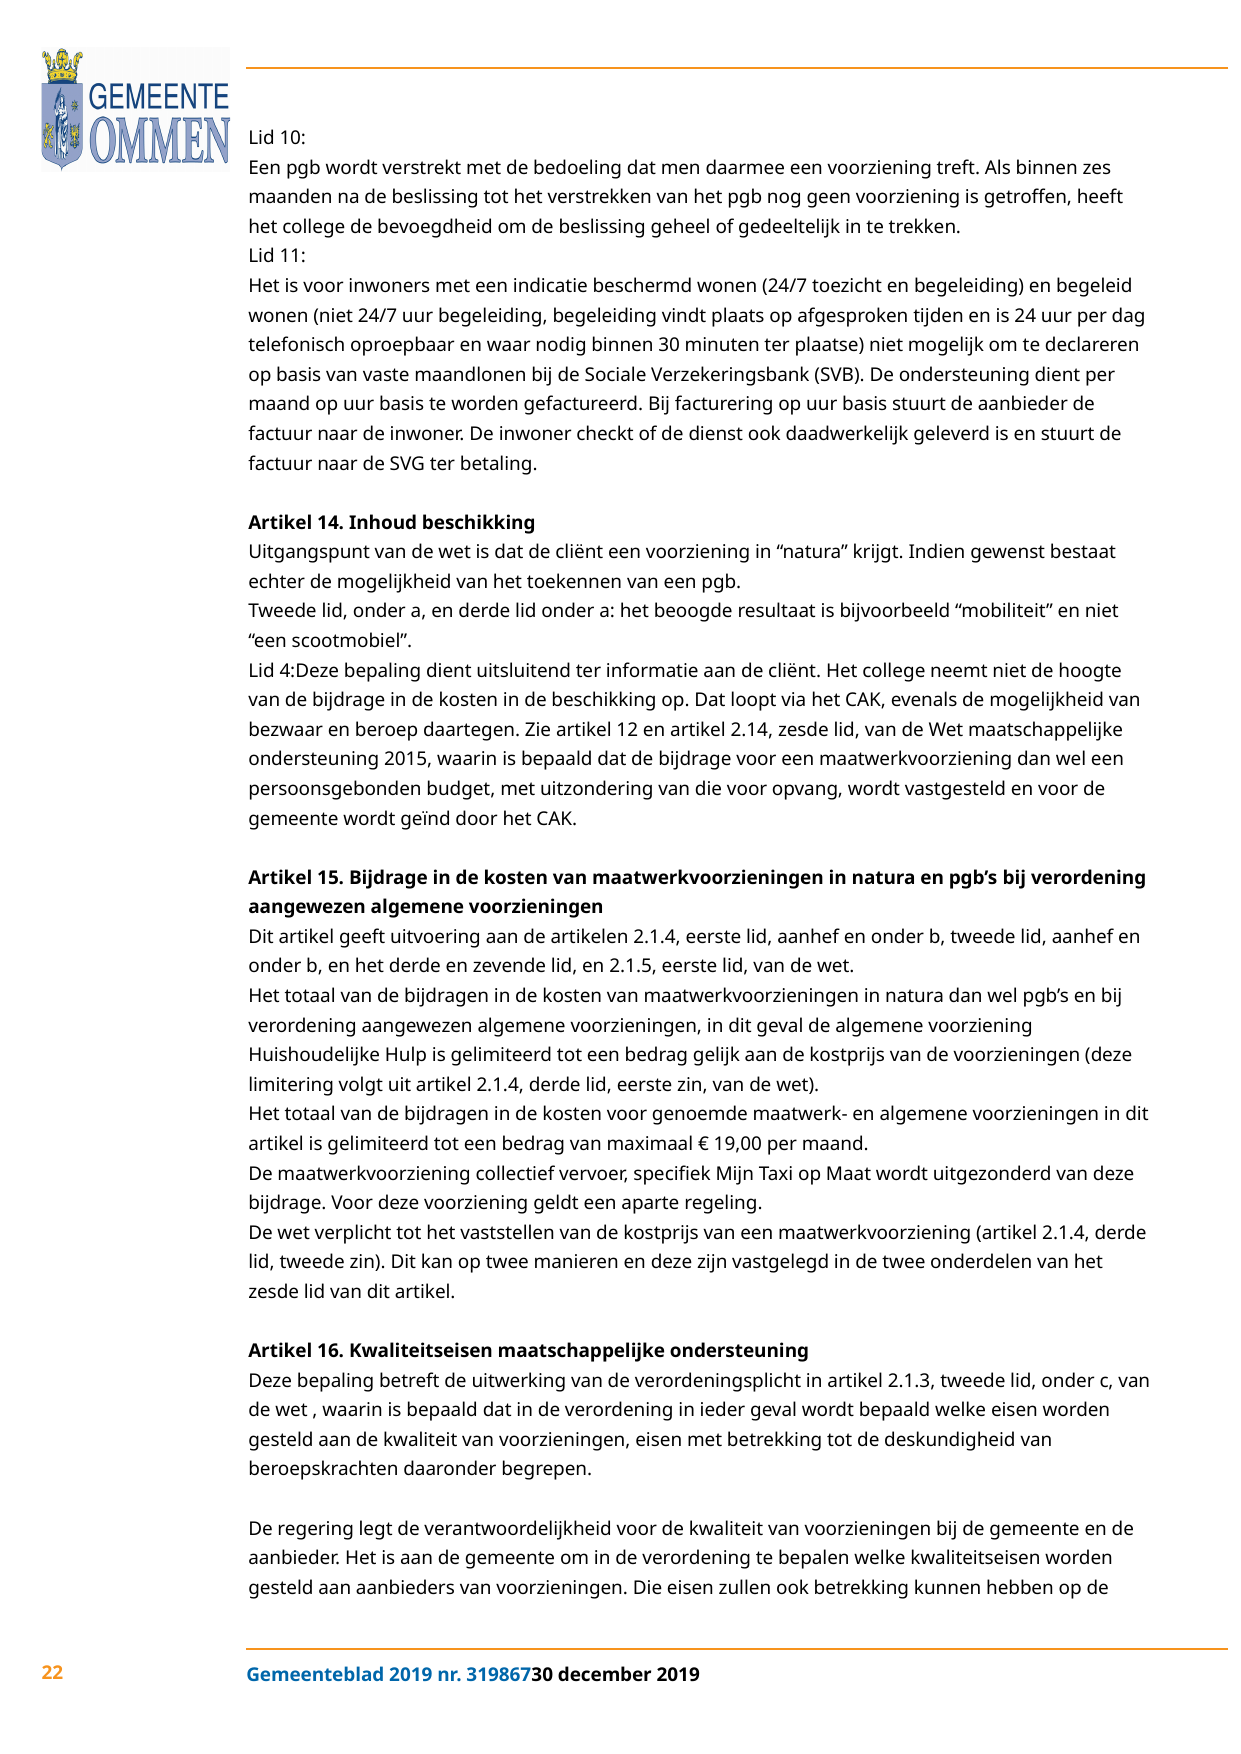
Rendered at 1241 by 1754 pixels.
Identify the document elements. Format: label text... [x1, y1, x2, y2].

text Het totaal van de bijdragen in de kosten van maatwerkvoorzieningen in natura dan wel pgb’s en bij verordening aangewezen algemene voorzieningen, in dit geval de algemene voorziening Huishoudelijke Hulp is gelimiteerd tot een bedrag gelijk aan de kostprijs van de voorzieningen (deze limitering volgt uit artikel 2.1.4, derde lid, eerste zin, van de wet). [248, 982, 1152, 1097]
text Artikel 14. Inhoud beschikking [248, 509, 1152, 535]
text Lid 4:Deze bepaling dient uitsluitend ter informatie aan de cliënt. Het college neemt niet de hoogte van de bijdrage in de kosten in de beschikking op. Dat loopt via het CAK, evenals de mogelijkheid van bezwaar en beroep daartegen. Zie artikel 12 en artikel 2.14, zesde lid, van de Wet maatschappelijke ondersteuning 2015, waarin is bepaald dat de bijdrage voor een maatwerkvoorziening dan wel een persoonsgebonden budget, met uitzondering van die voor opvang, wordt vastgesteld en voor de gemeente wordt geïnd door het CAK. [248, 657, 1152, 831]
picture [41, 47, 231, 172]
text De regering legt de verantwoordelijkheid voor de kwaliteit van voorzieningen bij de gemeente en de aanbieder. Het is aan de gemeente om in de verordening te bepalen welke kwaliteitseisen worden gesteld aan aanbieders van voorzieningen. Die eisen zullen ook betrekking kunnen hebben op de [248, 1515, 1152, 1600]
text Het totaal van de bijdragen in de kosten voor genoemde maatwerk- en algemene voorzieningen in dit artikel is gelimiteerd tot een bedrag van maximaal € 19,00 per maand. [248, 1101, 1152, 1156]
text Artikel 15. Bijdrage in de kosten van maatwerkvoorzieningen in natura en pgb’s bij verordening aangewezen algemene voorzieningen [248, 864, 1152, 919]
text Lid 10: [248, 124, 1152, 150]
text Dit artikel geeft uitvoering aan de artikelen 2.1.4, eerste lid, aanhef en onder b, tweede lid, aanhef en onder b, en het derde en zevende lid, en 2.1.5, eerste lid, van de wet. [248, 923, 1152, 978]
text Tweede lid, onder a, en derde lid onder a: het beoogde resultaat is bijvoorbeeld “mobiliteit” en niet “een scootmobiel”. [248, 598, 1152, 653]
text Lid 11: [248, 243, 1152, 268]
text Uitgangspunt van de wet is dat de cliënt een voorziening in “natura” krijgt. Indien gewenst bestaat echter de mogelijkheid van het toekennen van een pgb. [248, 538, 1152, 594]
text Een pgb wordt verstrekt met de bedoeling dat men daarmee een voorziening treft. Als binnen zes maanden na de beslissing tot het verstrekken van het pgb nog geen voorziening is getroffen, heeft het college de bevoegdheid om de beslissing geheel of gedeeltelijk in te trekken. [248, 154, 1152, 239]
text Artikel 16. Kwaliteitseisen maatschappelijke ondersteuning [248, 1337, 1152, 1363]
text De maatwerkvoorziening collectief vervoer, specifiek Mijn Taxi op Maat wordt uitgezonderd van deze bijdrage. Voor deze voorziening geldt een aparte regeling. [248, 1160, 1152, 1215]
text De wet verplicht tot het vaststellen van de kostprijs van een maatwerkvoorziening (artikel 2.1.4, derde lid, tweede zin). Dit kan op twee manieren en deze zijn vastgelegd in de twee onderdelen van het zesde lid van dit artikel. [248, 1219, 1152, 1304]
text Deze bepaling betreft de uitwerking van de verordeningsplicht in artikel 2.1.3, tweede lid, onder c, van de wet , waarin is bepaald dat in de verordening in ieder geval wordt bepaald welke eisen worden gesteld aan de kwaliteit van voorzieningen, eisen met betrekking tot de deskundigheid van beroepskrachten daaronder begrepen. [248, 1367, 1152, 1481]
text Het is voor inwoners met een indicatie beschermd wonen (24/7 toezicht en begeleiding) en begeleid wonen (niet 24/7 uur begeleiding, begeleiding vindt plaats op afgesproken tijden en is 24 uur per dag telefonisch oproepbaar en waar nodig binnen 30 minuten ter plaatse) niet mogelijk om te declareren op basis van vaste maandlonen bij de Sociale Verzekeringsbank (SVB). De ondersteuning dient per maand op uur basis te worden gefactureerd. Bij facturering op uur basis stuurt de aanbieder de factuur naar de inwoner. De inwoner checkt of de dienst ook daadwerkelijk geleverd is en stuurt de factuur naar de SVG ter betaling. [248, 272, 1152, 476]
